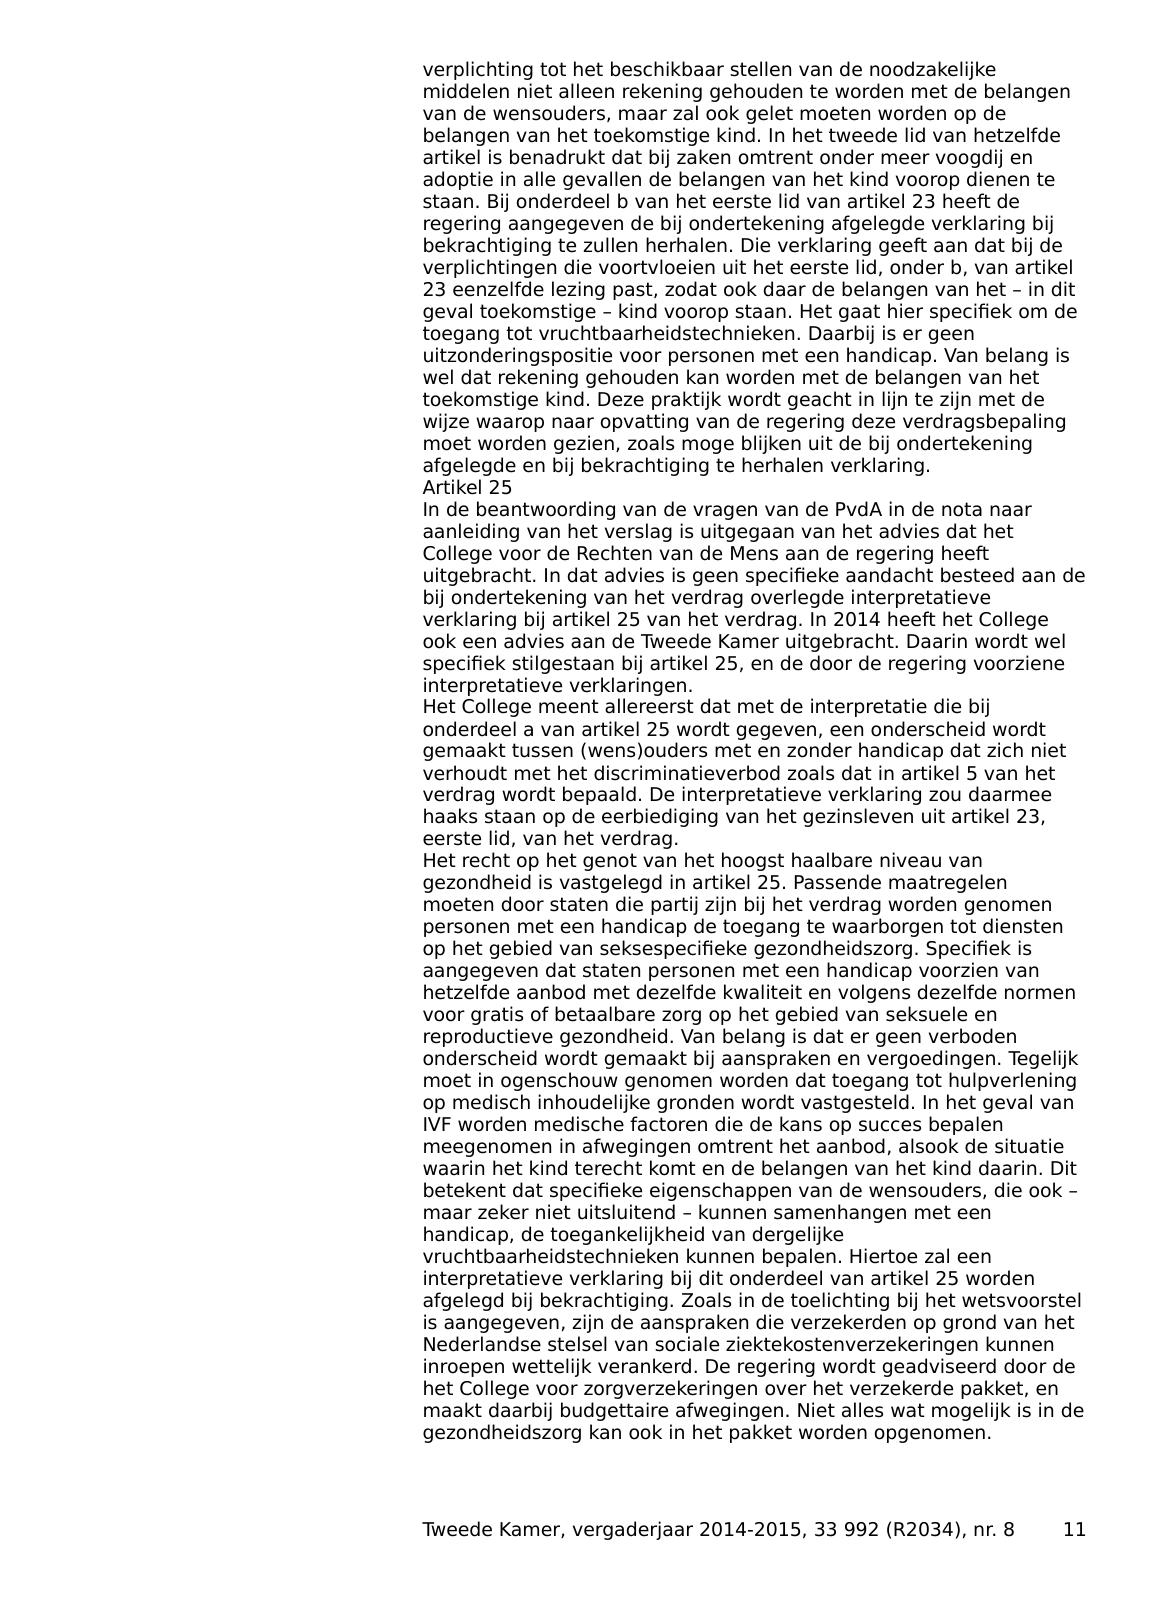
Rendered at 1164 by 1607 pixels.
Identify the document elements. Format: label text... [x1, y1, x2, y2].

text Artikel 25 [422, 477, 1087, 499]
text In de beantwoording van de vragen van de PvdA in de nota naar aanleiding van het verslag is uitgegaan van het advies dat het College voor de Rechten van de Mens aan de regering heeft uitgebracht. In dat advies is geen specifieke aandacht besteed aan de bij ondertekening van het verdrag overlegde interpretatieve verklaring bij artikel 25 van het verdrag. In 2014 heeft het College ook een advies aan de Tweede Kamer uitgebracht. Daarin wordt wel specifiek stilgestaan bij artikel 25, en de door de regering voorziene interpretatieve verklaringen. [422, 499, 1087, 696]
text verplichting tot het beschikbaar stellen van de noodzakelijke middelen niet alleen rekening gehouden te worden met de belangen van de wensouders, maar zal ook gelet moeten worden op de belangen van het toekomstige kind. In het tweede lid van hetzelfde artikel is benadrukt dat bij zaken omtrent onder meer voogdij en adoptie in alle gevallen de belangen van het kind voorop dienen te staan. Bij onderdeel b van het eerste lid van artikel 23 heeft de regering aangegeven de bij ondertekening afgelegde verklaring bij bekrachtiging te zullen herhalen. Die verklaring geeft aan dat bij de verplichtingen die voortvloeien uit het eerste lid, onder b, van artikel 23 eenzelfde lezing past, zodat ook daar de belangen van het – in dit geval toekomstige – kind voorop staan. Het gaat hier specifiek om de toegang tot vruchtbaarheidstechnieken. Daarbij is er geen uitzonderingspositie voor personen met een handicap. Van belang is wel dat rekening gehouden kan worden met de belangen van het toekomstige kind. Deze praktijk wordt geacht in lijn te zijn met de wijze waarop naar opvatting van de regering deze verdragsbepaling moet worden gezien, zoals moge blijken uit de bij ondertekening afgelegde en bij bekrachtiging te herhalen verklaring. [422, 59, 1087, 477]
text Het recht op het genot van het hoogst haalbare niveau van gezondheid is vastgelegd in artikel 25. Passende maatregelen moeten door staten die partij zijn bij het verdrag worden genomen personen met een handicap de toegang te waarborgen tot diensten op het gebied van seksespecifieke gezondheidszorg. Specifiek is aangegeven dat staten personen met een handicap voorzien van hetzelfde aanbod met dezelfde kwaliteit en volgens dezelfde normen voor gratis of betaalbare zorg op het gebied van seksuele en reproductieve gezondheid. Van belang is dat er geen verboden onderscheid wordt gemaakt bij aanspraken en vergoedingen. Tegelijk moet in ogenschouw genomen worden dat toegang tot hulpverlening op medisch inhoudelijke gronden wordt vastgesteld. In het geval van IVF worden medische factoren die de kans op succes bepalen meegenomen in afwegingen omtrent het aanbod, alsook de situatie waarin het kind terecht komt en de belangen van het kind daarin. Dit betekent dat specifieke eigenschappen van de wensouders, die ook – maar zeker niet uitsluitend – kunnen samenhangen met een handicap, de toegankelijkheid van dergelijke vruchtbaarheidstechnieken kunnen bepalen. Hiertoe zal een interpretatieve verklaring bij dit onderdeel van artikel 25 worden afgelegd bij bekrachtiging. Zoals in de toelichting bij het wetsvoorstel is aangegeven, zijn de aanspraken die verzekerden op grond van het Nederlandse stelsel van sociale ziektekostenverzekeringen kunnen inroepen wettelijk verankerd. De regering wordt geadviseerd door de het College voor zorgverzekeringen over het verzekerde pakket, en maakt daarbij budgettaire afwegingen. Niet alles wat mogelijk is in de gezondheidszorg kan ook in het pakket worden opgenomen. [422, 850, 1087, 1444]
text Het College meent allereerst dat met de interpretatie die bij onderdeel a van artikel 25 wordt gegeven, een onderscheid wordt gemaakt tussen (wens)ouders met en zonder handicap dat zich niet verhoudt met het discriminatieverbod zoals dat in artikel 5 van het verdrag wordt bepaald. De interpretatieve verklaring zou daarmee haaks staan op de eerbiediging van het gezinsleven uit artikel 23, eerste lid, van het verdrag. [422, 696, 1087, 850]
